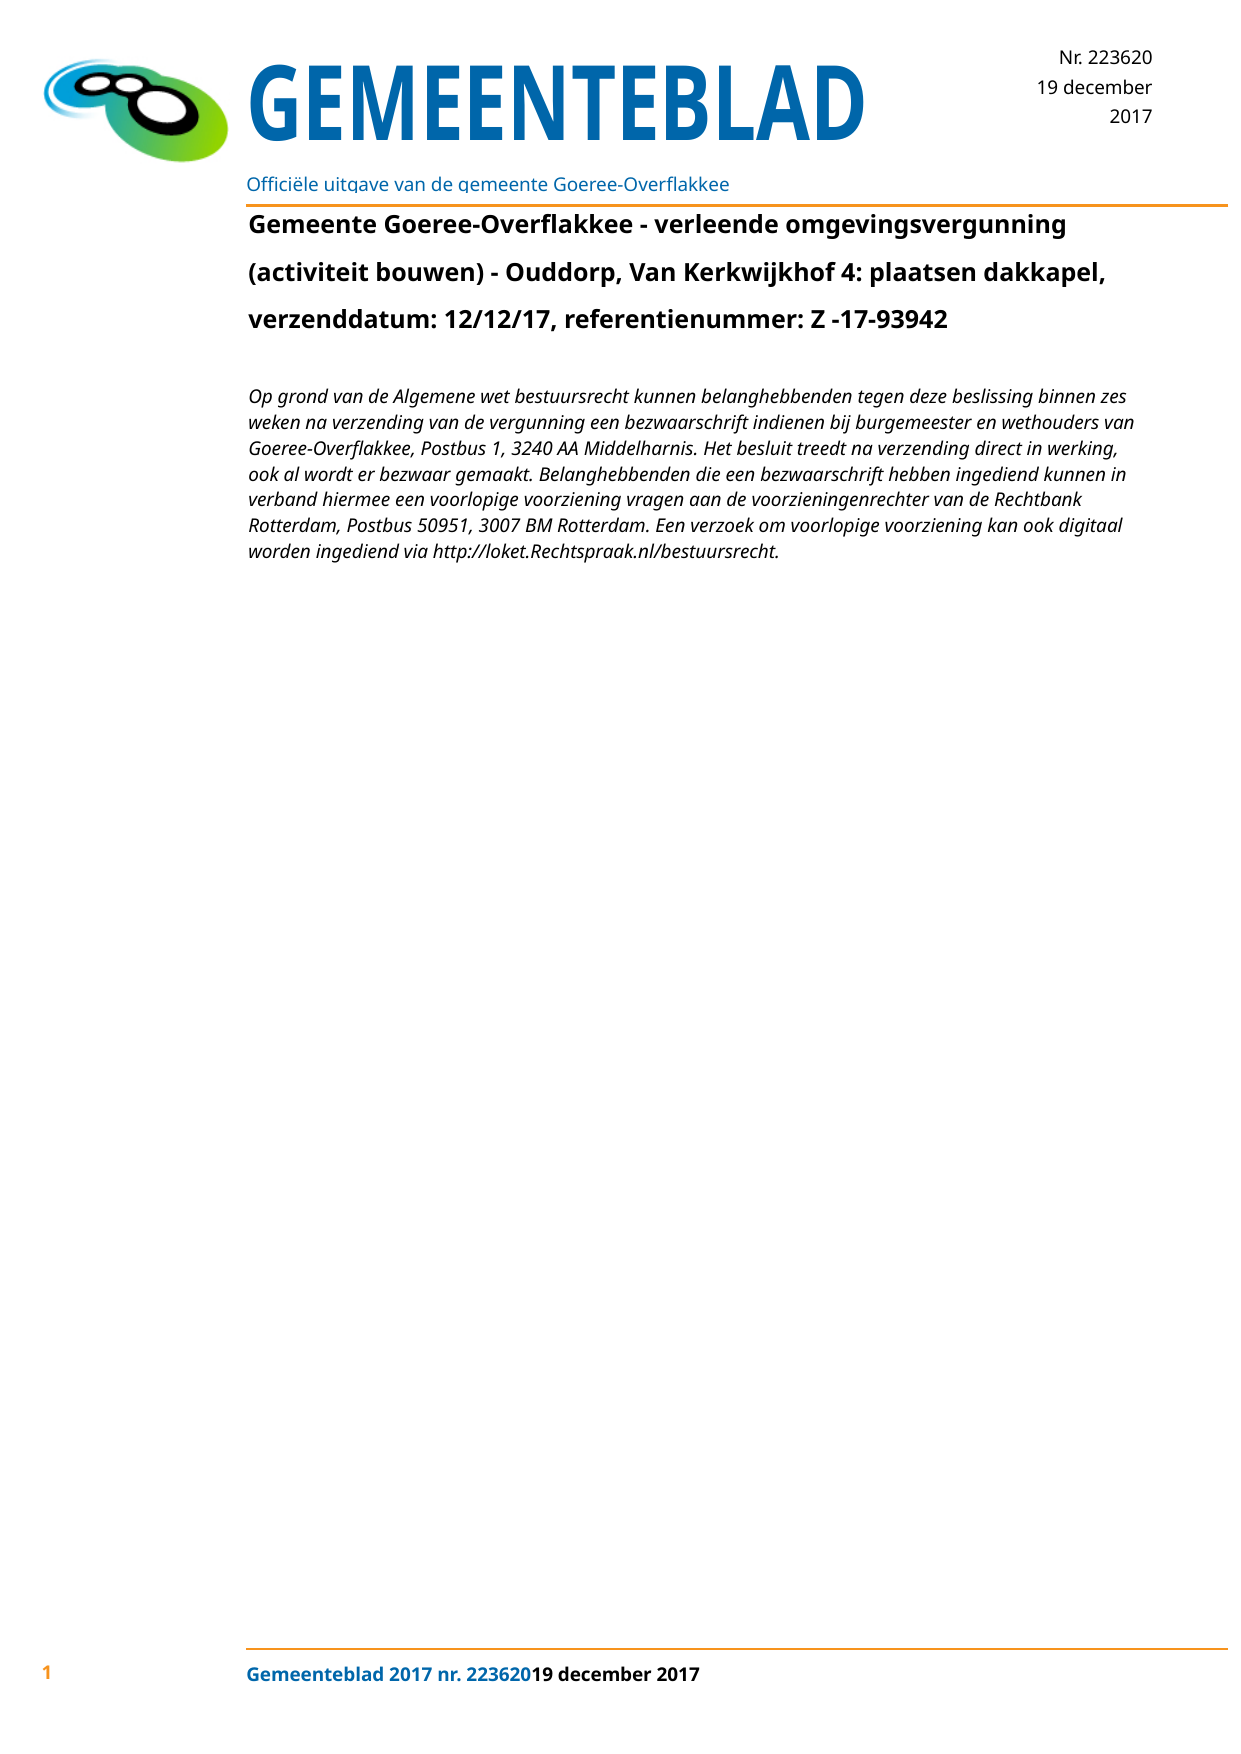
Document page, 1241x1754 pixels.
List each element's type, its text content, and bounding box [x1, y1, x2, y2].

text Gemeente Goeree-Overflakkee - verleende omgevingsvergunning (activiteit bouwen) - Ouddorp, Van Kerkwijkhof 4: plaatsen dakkapel, verzenddatum: 12/12/17, referentienummer: Z -17-93942 [248, 207, 1152, 336]
picture [41, 47, 231, 172]
text Op grond van de Algemene wet bestuursrecht kunnen belanghebbenden tegen deze beslissing binnen zes weken na verzending van de vergunning een bezwaarschrift indienen bij burgemeester en wethouders van Goeree-Overflakkee, Postbus 1, 3240 AA Middelharnis. Het besluit treedt na verzending direct in werking, ook al wordt er bezwaar gemaakt. Belanghebbenden die een bezwaarschrift hebben ingediend kunnen in verband hiermee een voorlopige voorziening vragen aan de voorzieningenrechter van de Rechtbank Rotterdam, Postbus 50951, 3007 BM Rotterdam. Een verzoek om voorlopige voorziening kan ook digitaal worden ingediend via http://loket.Rechtspraak.nl/bestuursrecht. [248, 384, 1152, 564]
